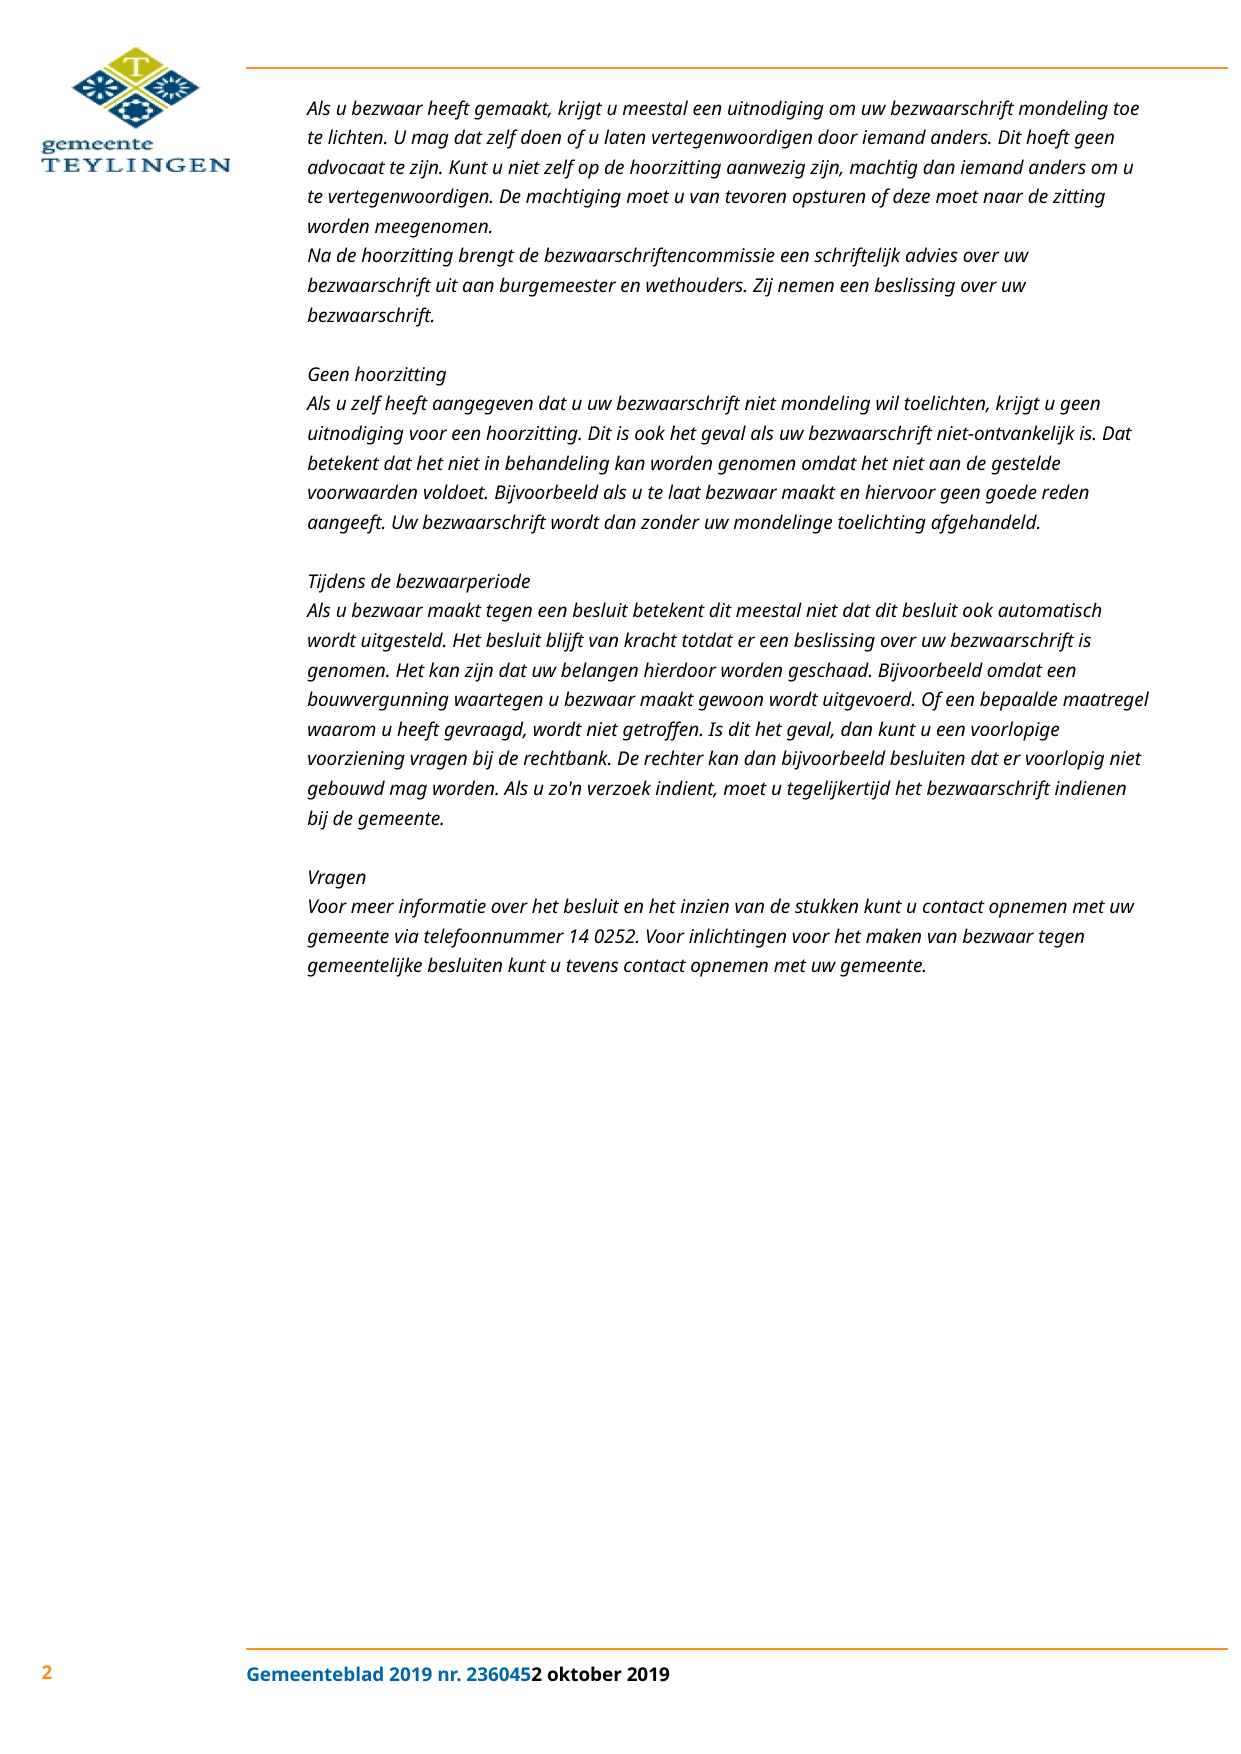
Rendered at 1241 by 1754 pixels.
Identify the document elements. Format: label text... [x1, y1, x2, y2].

picture [41, 47, 231, 172]
list Tijdens de bezwaarperiode [248, 568, 1152, 594]
list Als u bezwaar heeft gemaakt, krijgt u meestal een uitnodiging om uw bezwaarschrift mondeling toe te lichten. U mag dat zelf doen of u laten vertegenwoordigen door iemand anders. Dit hoeft geen advocaat te zijn. Kunt u niet zelf op de hoorzitting aanwezig zijn, machtig dan iemand anders om u te vertegenwoordigen. De machtiging moet u van tevoren opsturen of deze moet naar de zitting worden meegenomen. [248, 95, 1152, 239]
list Als u zelf heeft aangegeven dat u uw bezwaarschrift niet mondeling wil toelichten, krijgt u geen uitnodiging voor een hoorzitting. Dit is ook het geval als uw bezwaarschrift niet-ontvankelijk is. Dat betekent dat het niet in behandeling kan worden genomen omdat het niet aan de gestelde voorwaarden voldoet. Bijvoorbeeld als u te laat bezwaar maakt en hiervoor geen goede reden aangeeft. Uw bezwaarschrift wordt dan zonder uw mondelinge toelichting afgehandeld. [248, 391, 1152, 535]
list Vragen [248, 864, 1152, 890]
list Geen hoorzitting [248, 361, 1152, 387]
list Als u bezwaar maakt tegen een besluit betekent dit meestal niet dat dit besluit ook automatisch wordt uitgesteld. Het besluit blijft van kracht totdat er een beslissing over uw bezwaarschrift is genomen. Het kan zijn dat uw belangen hierdoor worden geschaad. Bijvoorbeeld omdat een bouwvergunning waartegen u bezwaar maakt gewoon wordt uitgevoerd. Of een bepaalde maatregel waarom u heeft gevraagd, wordt niet getroffen. Is dit het geval, dan kunt u een voorlopige voorziening vragen bij de rechtbank. De rechter kan dan bijvoorbeeld besluiten dat er voorlopig niet gebouwd mag worden. Als u zo'n verzoek indient, moet u tegelijkertijd het bezwaarschrift indienen bij de gemeente. [248, 598, 1152, 831]
list Na de hoorzitting brengt de bezwaarschriftencommissie een schriftelijk advies over uw bezwaarschrift uit aan burgemeester en wethouders. Zij nemen een beslissing over uw bezwaarschrift. [248, 243, 1152, 328]
list Voor meer informatie over het besluit en het inzien van de stukken kunt u contact opnemen met uw gemeente via telefoonnummer 14 0252. Voor inlichtingen voor het maken van bezwaar tegen gemeentelijke besluiten kunt u tevens contact opnemen met uw gemeente. [248, 893, 1152, 978]
